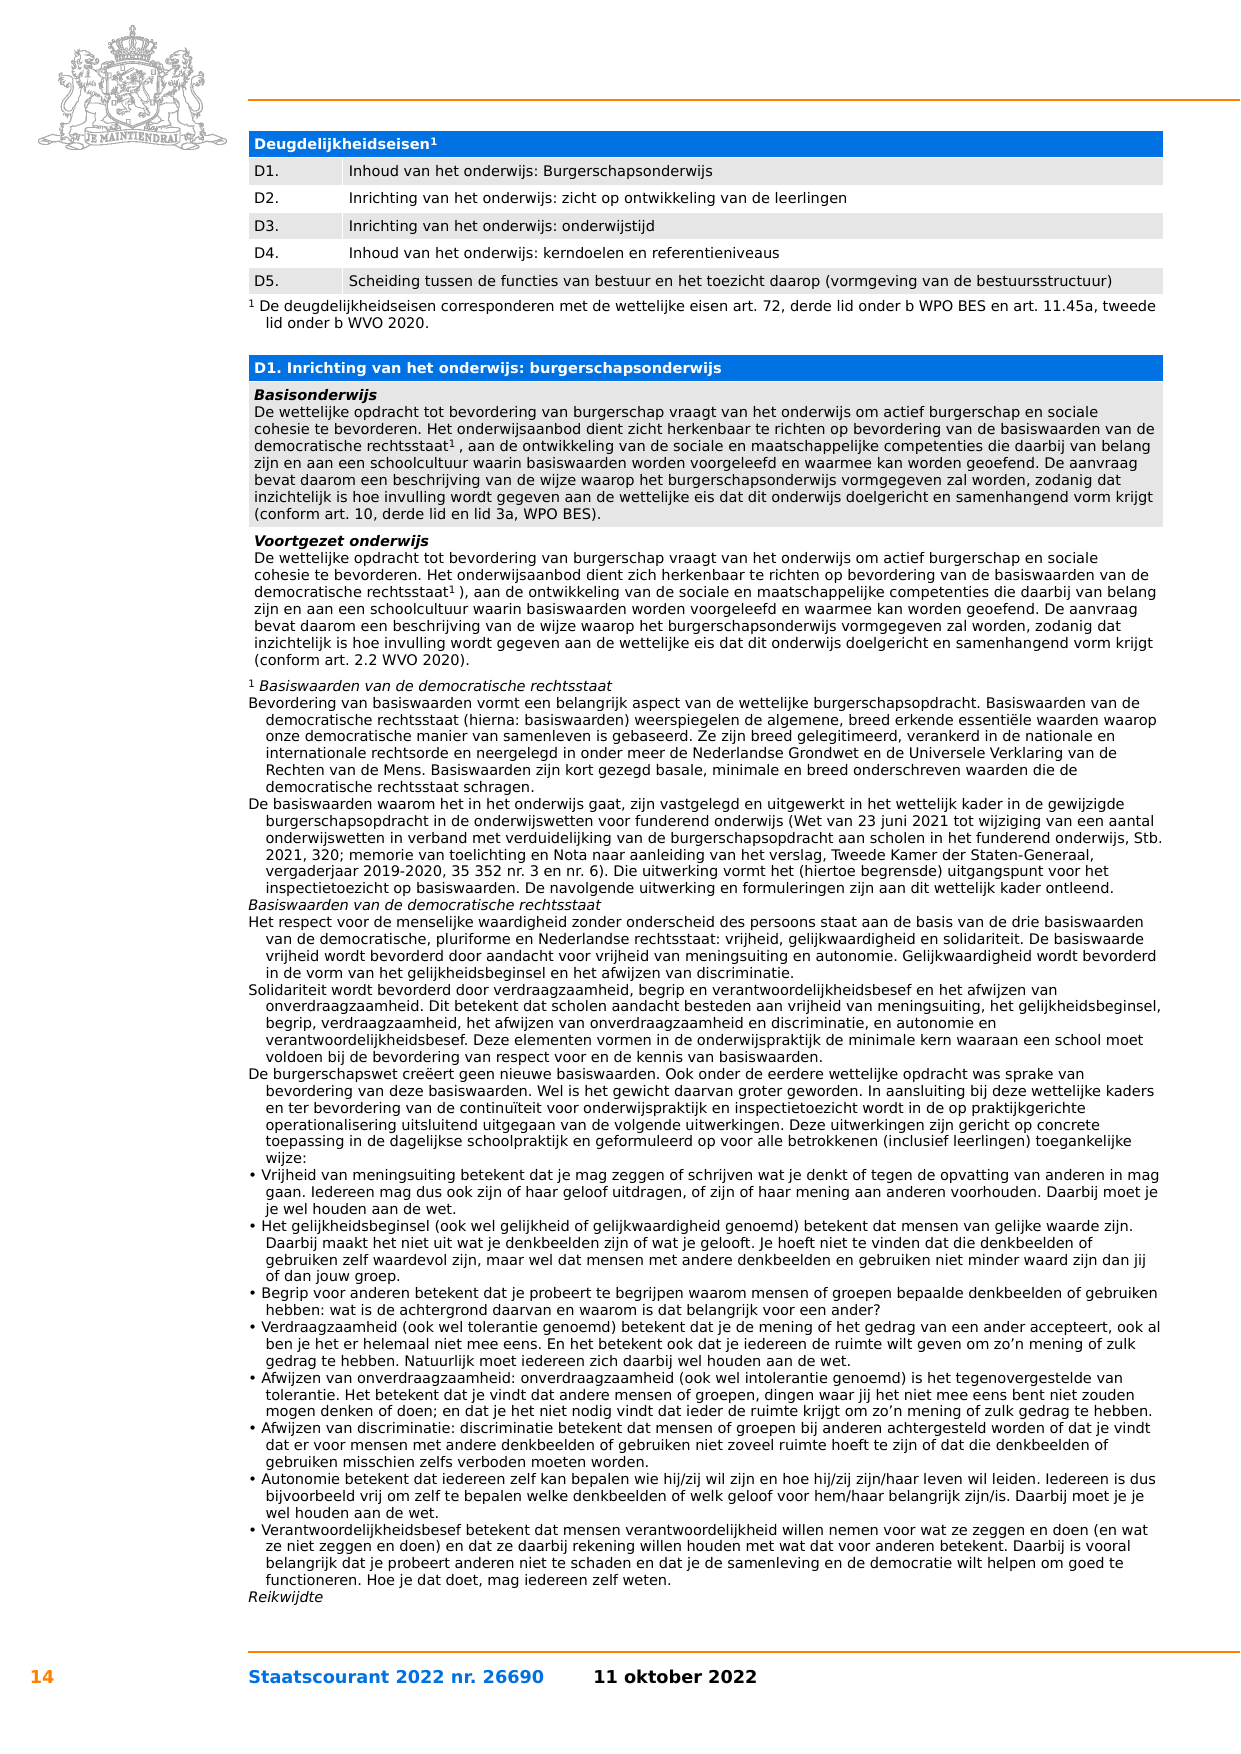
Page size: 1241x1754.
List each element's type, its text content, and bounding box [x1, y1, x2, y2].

table_cell Inhoud van het onderwijs: kerndoelen en referentieniveaus [343, 241, 1163, 267]
table_cell Voortgezet onderwijs De wettelijke opdracht tot bevordering van burgerschap vraagt van het onderwijs om actief burgerschap en sociale cohesie te bevorderen. Het onderwijsaanbod dient zich herkenbaar te richten op bevordering van de basiswaarden van de democratische rechtsstaat1), aan de ontwikkeling van de sociale en maatschappelijke competenties die daarbij van belang zijn en aan een schoolcultuur waarin basiswaarden worden voorgeleefd en waarmee kan worden geoefend. De aanvraag bevat daarom een beschrijving van de wijze waarop het burgerschapsonderwijs vormgegeven zal worden, zodanig dat inzichtelijk is hoe invulling wordt gegeven aan de wettelijke eis dat dit onderwijs doelgericht en samenhangend vorm krijgt (conform art. 2.2 WVO 2020). [249, 529, 1163, 674]
table_cell 1 Basiswaarden van de democratische rechtsstaat Bevordering van basiswaarden vormt een belangrijk aspect van de wettelijke burgerschapsopdracht. Basiswaarden van de democratische rechtsstaat (hierna: basiswaarden) weerspiegelen de algemene, breed erkende essentiële waarden waarop onze democratische manier van samenleven is gebaseerd. Ze zijn breed gelegitimeerd, verankerd in de nationale en internationale rechtsorde en neergelegd in onder meer de Nederlandse Grondwet en de Universele Verklaring van de Rechten van de Mens. Basiswaarden zijn kort gezegd basale, minimale en breed onderschreven waarden die de democratische rechtsstaat schragen. De basiswaarden waarom het in het onderwijs gaat, zijn vastgelegd en uitgewerkt in het wettelijk kader in de gewijzigde burgerschapsopdracht in de onderwijswetten voor funderend onderwijs (Wet van 23 juni 2021 tot wijziging van een aantal onderwijswetten in verband met verduidelijking van de burgerschapsopdracht aan scholen in het funderend onderwijs, Stb. 2021, 320; memorie van toelichting en Nota naar aanleiding van het verslag, Tweede Kamer der Staten-Generaal, vergaderjaar 2019-2020, 35 352 nr. 3 en nr. 6). Die uitwerking vormt het (hiertoe begrensde) uitgangspunt voor het inspectietoezicht op basiswaarden. De navolgende uitwerking en formuleringen zijn aan dit wettelijk kader ontleend. Basiswaarden van de democratische rechtsstaat Het respect voor de menselijke waardigheid zonder onderscheid des persoons staat aan de basis van de drie basiswaarden van de democratische, pluriforme en Nederlandse rechtsstaat: vrijheid, gelijkwaardigheid en solidariteit. De basiswaarde vrijheid wordt bevorderd door aandacht voor vrijheid van meningsuiting en autonomie. Gelijkwaardigheid wordt bevorderd in de vorm van het gelijkheidsbeginsel en het afwijzen van discriminatie. Solidariteit wordt bevorderd door verdraagzaamheid, begrip en verantwoordelijkheidsbesef en het afwijzen van onverdraagzaamheid. Dit betekent dat scholen aandacht besteden aan vrijheid van meningsuiting, het gelijkheidsbeginsel, begrip, verdraagzaamheid, het afwijzen van onverdraagzaamheid en discriminatie, en autonomie en verantwoordelijkheidsbesef. Deze elementen vormen in de onderwijspraktijk de minimale kern waaraan een school moet voldoen bij de bevordering van respect voor en de kennis van basiswaarden. De burgerschapswet creëert geen nieuwe basiswaarden. Ook onder de eerdere wettelijke opdracht was sprake van bevordering van deze basiswaarden. Wel is het gewicht daarvan groter geworden. In aansluiting bij deze wettelijke kaders en ter bevordering van de continuïteit voor onderwijspraktijk en inspectietoezicht wordt in de op praktijkgerichte operationalisering uitsluitend uitgegaan van de volgende uitwerkingen. Deze uitwerkingen zijn gericht op concrete toepassing in de dagelijkse schoolpraktijk en geformuleerd op voor alle betrokkenen (inclusief leerlingen) toegankelijke wijze: • Vrijheid van meningsuiting betekent dat je mag zeggen of schrijven wat je denkt of tegen de opvatting van anderen in mag gaan. Iedereen mag dus ook zijn of haar geloof uitdragen, of zijn of haar mening aan anderen voorhouden. Daarbij moet je je wel houden aan de wet. • Het gelijkheidsbeginsel (ook wel gelijkheid of gelijkwaardigheid genoemd) betekent dat mensen van gelijke waarde zijn. Daarbij maakt het niet uit wat je denkbeelden zijn of wat je gelooft. Je hoeft niet te vinden dat die denkbeelden of gebruiken zelf waardevol zijn, maar wel dat mensen met andere denkbeelden en gebruiken niet minder waard zijn dan jij of dan jouw groep. • Begrip voor anderen betekent dat je probeert te begrijpen waarom mensen of groepen bepaalde denkbeelden of gebruiken hebben: wat is de achtergrond daarvan en waarom is dat belangrijk voor een ander? • Verdraagzaamheid (ook wel tolerantie genoemd) betekent dat je de mening of het gedrag van een ander accepteert, ook al ben je het er helemaal niet mee eens. En het betekent ook dat je iedereen de ruimte wilt geven om zo’n mening of zulk gedrag te hebben. Natuurlijk moet iedereen zich daarbij wel houden aan de wet. • Afwijzen van onverdraagzaamheid: onverdraagzaamheid (ook wel intolerantie genoemd) is het tegenovergestelde van tolerantie. Het betekent dat je vindt dat andere mensen of groepen, dingen waar jij het niet mee eens bent niet zouden mogen denken of doen; en dat je het niet nodig vindt dat ieder de ruimte krijgt om zo’n mening of zulk gedrag te hebben. • Afwijzen van discriminatie: discriminatie betekent dat mensen of groepen bij anderen achtergesteld worden of dat je vindt dat er voor mensen met andere denkbeelden of gebruiken niet zoveel ruimte hoeft te zijn of dat die denkbeelden of gebruiken misschien zelfs verboden moeten worden. • Autonomie betekent dat iedereen zelf kan bepalen wie hij/zij wil zijn en hoe hij/zij zijn/haar leven wil leiden. Iedereen is dus bijvoorbeeld vrij om zelf te bepalen welke denkbeelden of welk geloof voor hem/haar belangrijk zijn/is. Daarbij moet je je wel houden aan de wet. • Verantwoordelijkheidsbesef betekent dat mensen verantwoordelijkheid willen nemen voor wat ze zeggen en doen (en wat ze niet zeggen en doen) en dat ze daarbij rekening willen houden met wat dat voor anderen betekent. Daarbij is vooral belangrijk dat je probeert anderen niet te schaden en dat je de samenleving en de democratie wilt helpen om goed te functioneren. Hoe je dat doet, mag iedereen zelf weten. Reikwijdte [248, 675, 1163, 1606]
picture [38, 25, 227, 150]
table_cell 1 De deugdelijkheidseisen corresponderen met de wettelijke eisen art. 72, derde lid onder b WPO BES en art. 11.45a, tweede lid onder b WVO 2020. [248, 295, 1163, 332]
table_cell D1. [249, 158, 342, 185]
table_cell Inrichting van het onderwijs: onderwijstijd [343, 213, 1163, 239]
table_header D1. Inrichting van het onderwijs: burgerschapsonderwijs [249, 355, 1163, 381]
table_cell D3. [249, 213, 342, 239]
table_cell D4. [249, 241, 342, 267]
table_cell D2. [249, 186, 342, 212]
table_cell Inrichting van het onderwijs: zicht op ontwikkeling van de leerlingen [343, 186, 1163, 212]
table_cell D5. [249, 268, 342, 294]
table_header Deugdelijkheidseisen1 [249, 131, 1163, 157]
table_cell Scheiding tussen de functies van bestuur en het toezicht daarop (vormgeving van de bestuursstructuur) [343, 268, 1163, 294]
table_cell Basisonderwijs De wettelijke opdracht tot bevordering van burgerschap vraagt van het onderwijs om actief burgerschap en sociale cohesie te bevorderen. Het onderwijsaanbod dient zicht herkenbaar te richten op bevordering van de basiswaarden van de democratische rechtsstaat1, aan de ontwikkeling van de sociale en maatschappelijke competenties die daarbij van belang zijn en aan een schoolcultuur waarin basiswaarden worden voorgeleefd en waarmee kan worden geoefend. De aanvraag bevat daarom een beschrijving van de wijze waarop het burgerschapsonderwijs vormgegeven zal worden, zodanig dat inzichtelijk is hoe invulling wordt gegeven aan de wettelijke eis dat dit onderwijs doelgericht en samenhangend vorm krijgt (conform art. 10, derde lid en lid 3a, WPO BES). [249, 382, 1163, 527]
table_cell Inhoud van het onderwijs: Burgerschapsonderwijs [343, 158, 1163, 185]
